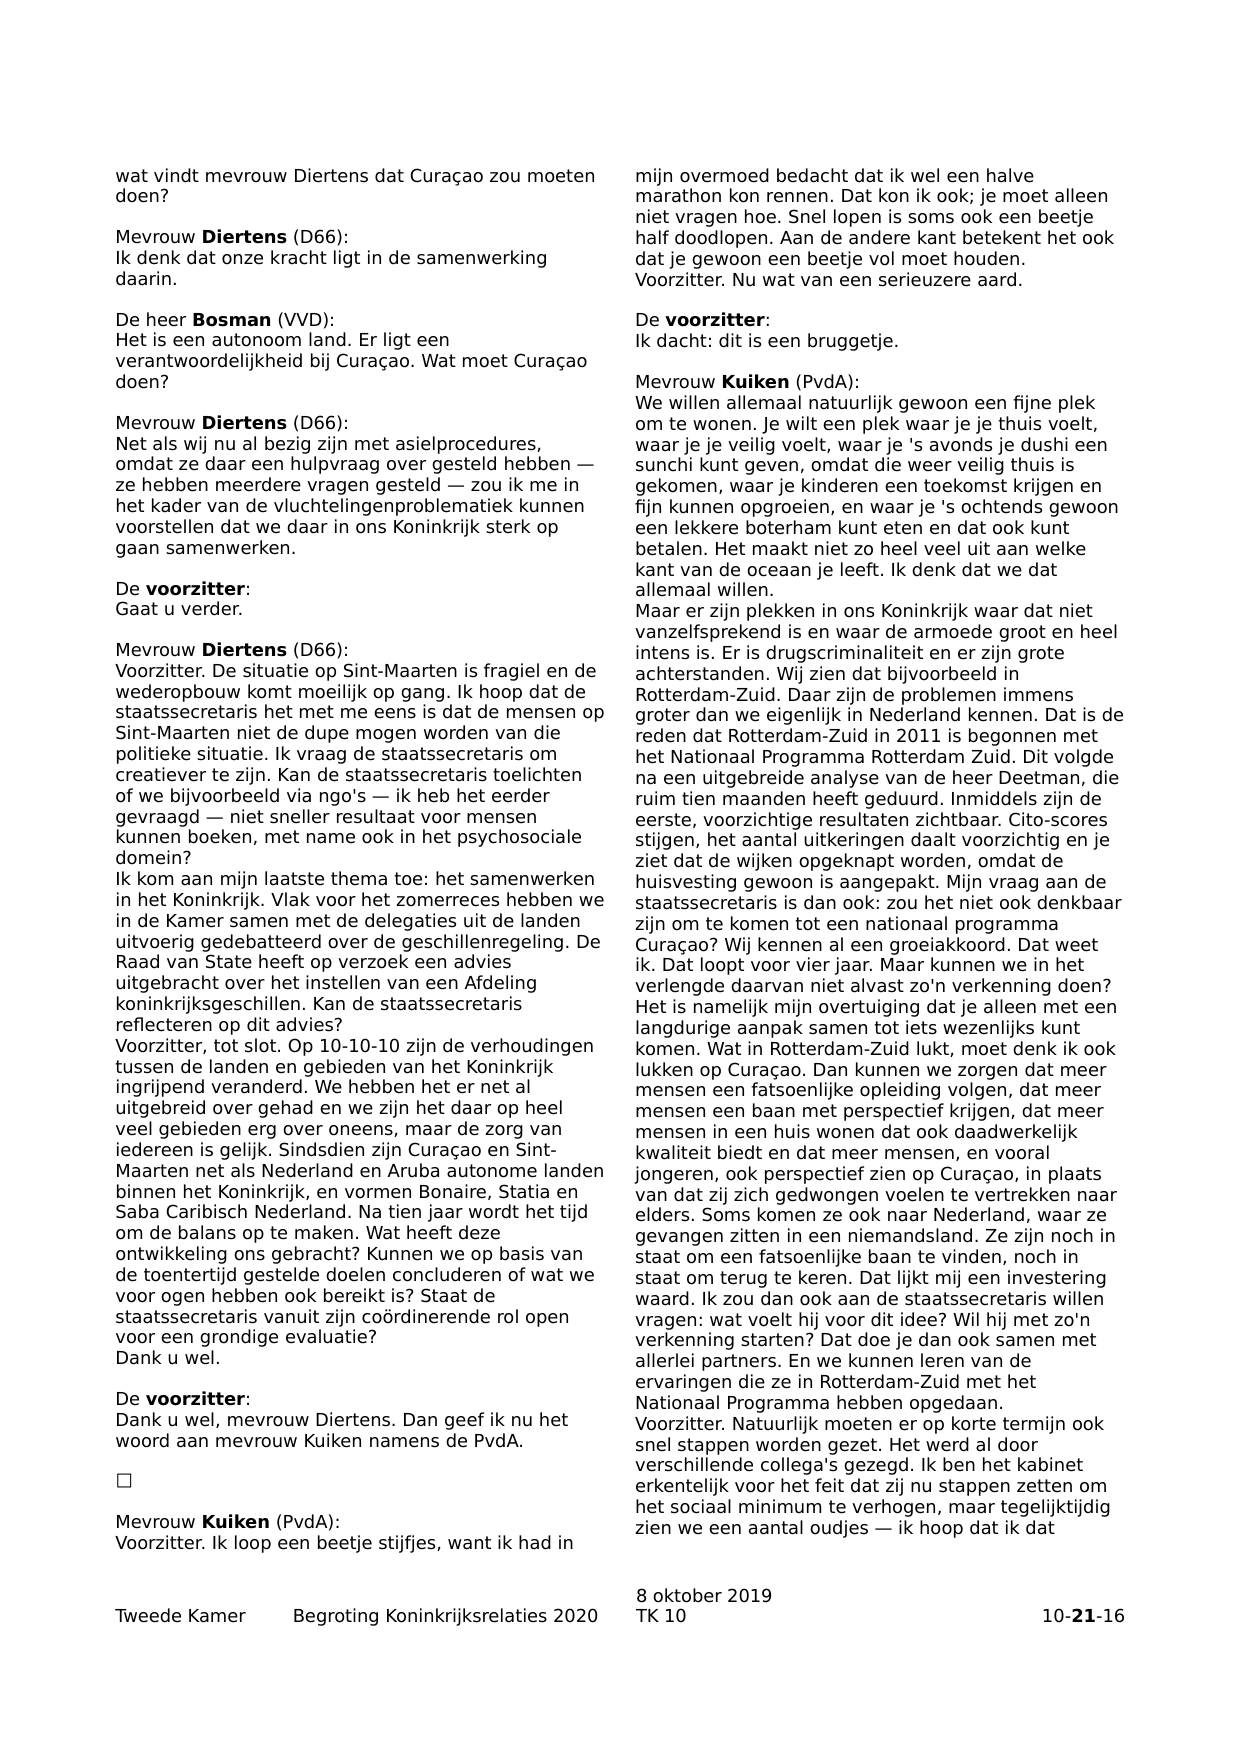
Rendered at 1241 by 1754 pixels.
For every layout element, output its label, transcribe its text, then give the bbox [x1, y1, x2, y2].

text Ik dacht: dit is een bruggetje. [635, 331, 1125, 352]
text Mevrouw Diertens (D66): [115, 640, 605, 661]
text wat vindt mevrouw Diertens dat Curaçao zou moeten doen? [115, 165, 605, 207]
text We willen allemaal natuurlijk gewoon een fijne plek om te wonen. Je wilt een plek waar je je thuis voelt, waar je je veilig voelt, waar je 's avonds je dushi een sunchi kunt geven, omdat die weer veilig thuis is gekomen, waar je kinderen een toekomst krijgen en fijn kunnen opgroeien, en waar je 's ochtends gewoon een lekkere boterham kunt eten en dat ook kunt betalen. Het maakt niet zo heel veel uit aan welke kant van de oceaan je leeft. Ik denk dat we dat allemaal willen. [635, 393, 1125, 601]
text Ik kom aan mijn laatste thema toe: het samenwerken in het Koninkrijk. Vlak voor het zomerreces hebben we in de Kamer samen met de delegaties uit de landen uitvoerig gedebatteerd over de geschillenregeling. De Raad van State heeft op verzoek een advies uitgebracht over het instellen van een Afdeling koninkrijksgeschillen. Kan de staatssecretaris reflecteren op dit advies? [115, 869, 605, 1036]
text Mevrouw Diertens (D66): [115, 227, 605, 248]
text Dank u wel, mevrouw Diertens. Dan geef ik nu het woord aan mevrouw Kuiken namens de PvdA. [115, 1410, 605, 1451]
text De voorzitter: [635, 310, 1125, 331]
text Voorzitter. De situatie op Sint-Maarten is fragiel en de wederopbouw komt moeilijk op gang. Ik hoop dat de staatssecretaris het met me eens is dat de mensen op Sint-Maarten niet de dupe mogen worden van die politieke situatie. Ik vraag de staatssecretaris om creatiever te zijn. Kan de staatssecretaris toelichten of we bijvoorbeeld via ngo's — ik heb het eerder gevraagd — niet sneller resultaat voor mensen kunnen boeken, met name ook in het psychosociale domein? [115, 661, 605, 869]
text Gaat u verder. [115, 599, 605, 620]
text Mevrouw Kuiken (PvdA): [635, 372, 1125, 393]
text Voorzitter. Ik loop een beetje stijfjes, want ik had in [115, 1533, 605, 1554]
text Voorzitter, tot slot. Op 10-10-10 zijn de verhoudingen tussen de landen en gebieden van het Koninkrijk ingrijpend veranderd. We hebben het er net al uitgebreid over gehad en we zijn het daar op heel veel gebieden erg over oneens, maar de zorg van iedereen is gelijk. Sindsdien zijn Curaçao en Sint-Maarten net als Nederland en Aruba autonome landen binnen het Koninkrijk, en vormen Bonaire, Statia en Saba Caribisch Nederland. Na tien jaar wordt het tijd om de balans op te maken. Wat heeft deze ontwikkeling ons gebracht? Kunnen we op basis van de toentertijd gestelde doelen concluderen of wat we voor ogen hebben ook bereikt is? Staat de staatssecretaris vanuit zijn coördinerende rol open voor een grondige evaluatie? [115, 1036, 605, 1348]
text Dank u wel. [115, 1348, 605, 1369]
text Voorzitter. Nu wat van een serieuzere aard. [635, 269, 1125, 290]
text Het is een autonoom land. Er ligt een verantwoordelijkheid bij Curaçao. Wat moet Curaçao doen? [115, 330, 605, 393]
text Ik denk dat onze kracht ligt in de samenwerking daarin. [115, 248, 605, 289]
text Mevrouw Kuiken (PvdA): [115, 1512, 605, 1533]
text De voorzitter: [115, 1389, 605, 1410]
text Net als wij nu al bezig zijn met asielprocedures, omdat ze daar een hulpvraag over gesteld hebben — ze hebben meerdere vragen gesteld — zou ik me in het kader van de vluchtelingenproblematiek kunnen voorstellen dat we daar in ons Koninkrijk sterk op gaan samenwerken. [115, 433, 605, 558]
text mijn overmoed bedacht dat ik wel een halve marathon kon rennen. Dat kon ik ook; je moet alleen niet vragen hoe. Snel lopen is soms ook een beetje half doodlopen. Aan de andere kant betekent het ook dat je gewoon een beetje vol moet houden. [635, 165, 1125, 269]
text ⬜ [115, 1471, 605, 1492]
text Mevrouw Diertens (D66): [115, 413, 605, 433]
text Voorzitter. Natuurlijk moeten er op korte termijn ook snel stappen worden gezet. Het werd al door verschillende collega's gezegd. Ik ben het kabinet erkentelijk voor het feit dat zij nu stappen zetten om het sociaal minimum te verhogen, maar tegelijktijdig zien we een aantal oudjes — ik hoop dat ik dat [635, 1413, 1125, 1538]
text De heer Bosman (VVD): [115, 309, 605, 330]
text Het is namelijk mijn overtuiging dat je alleen met een langdurige aanpak samen tot iets wezenlijks kunt komen. Wat in Rotterdam-Zuid lukt, moet denk ik ook lukken op Curaçao. Dan kunnen we zorgen dat meer mensen een fatsoenlijke opleiding volgen, dat meer mensen een baan met perspectief krijgen, dat meer mensen in een huis wonen dat ook daadwerkelijk kwaliteit biedt en dat meer mensen, en vooral jongeren, ook perspectief zien op Curaçao, in plaats van dat zij zich gedwongen voelen te vertrekken naar elders. Soms komen ze ook naar Nederland, waar ze gevangen zitten in een niemandsland. Ze zijn noch in staat om een fatsoenlijke baan te vinden, noch in staat om terug te keren. Dat lijkt mij een investering waard. Ik zou dan ook aan de staatssecretaris willen vragen: wat voelt hij voor dit idee? Wil hij met zo'n verkenning starten? Dat doe je dan ook samen met allerlei partners. En we kunnen leren van de ervaringen die ze in Rotterdam-Zuid met het Nationaal Programma hebben opgedaan. [635, 997, 1125, 1413]
text De voorzitter: [115, 578, 605, 599]
text Maar er zijn plekken in ons Koninkrijk waar dat niet vanzelfsprekend is en waar de armoede groot en heel intens is. Er is drugscriminaliteit en er zijn grote achterstanden. Wij zien dat bijvoorbeeld in Rotterdam-Zuid. Daar zijn de problemen immens groter dan we eigenlijk in Nederland kennen. Dat is de reden dat Rotterdam-Zuid in 2011 is begonnen met het Nationaal Programma Rotterdam Zuid. Dit volgde na een uitgebreide analyse van de heer Deetman, die ruim tien maanden heeft geduurd. Inmiddels zijn de eerste, voorzichtige resultaten zichtbaar. Cito-scores stijgen, het aantal uitkeringen daalt voorzichtig en je ziet dat de wijken opgeknapt worden, omdat de huisvesting gewoon is aangepakt. Mijn vraag aan de staatssecretaris is dan ook: zou het niet ook denkbaar zijn om te komen tot een nationaal programma Curaçao? Wij kennen al een groeiakkoord. Dat weet ik. Dat loopt voor vier jaar. Maar kunnen we in het verlengde daarvan niet alvast zo'n verkenning doen? [635, 601, 1125, 997]
